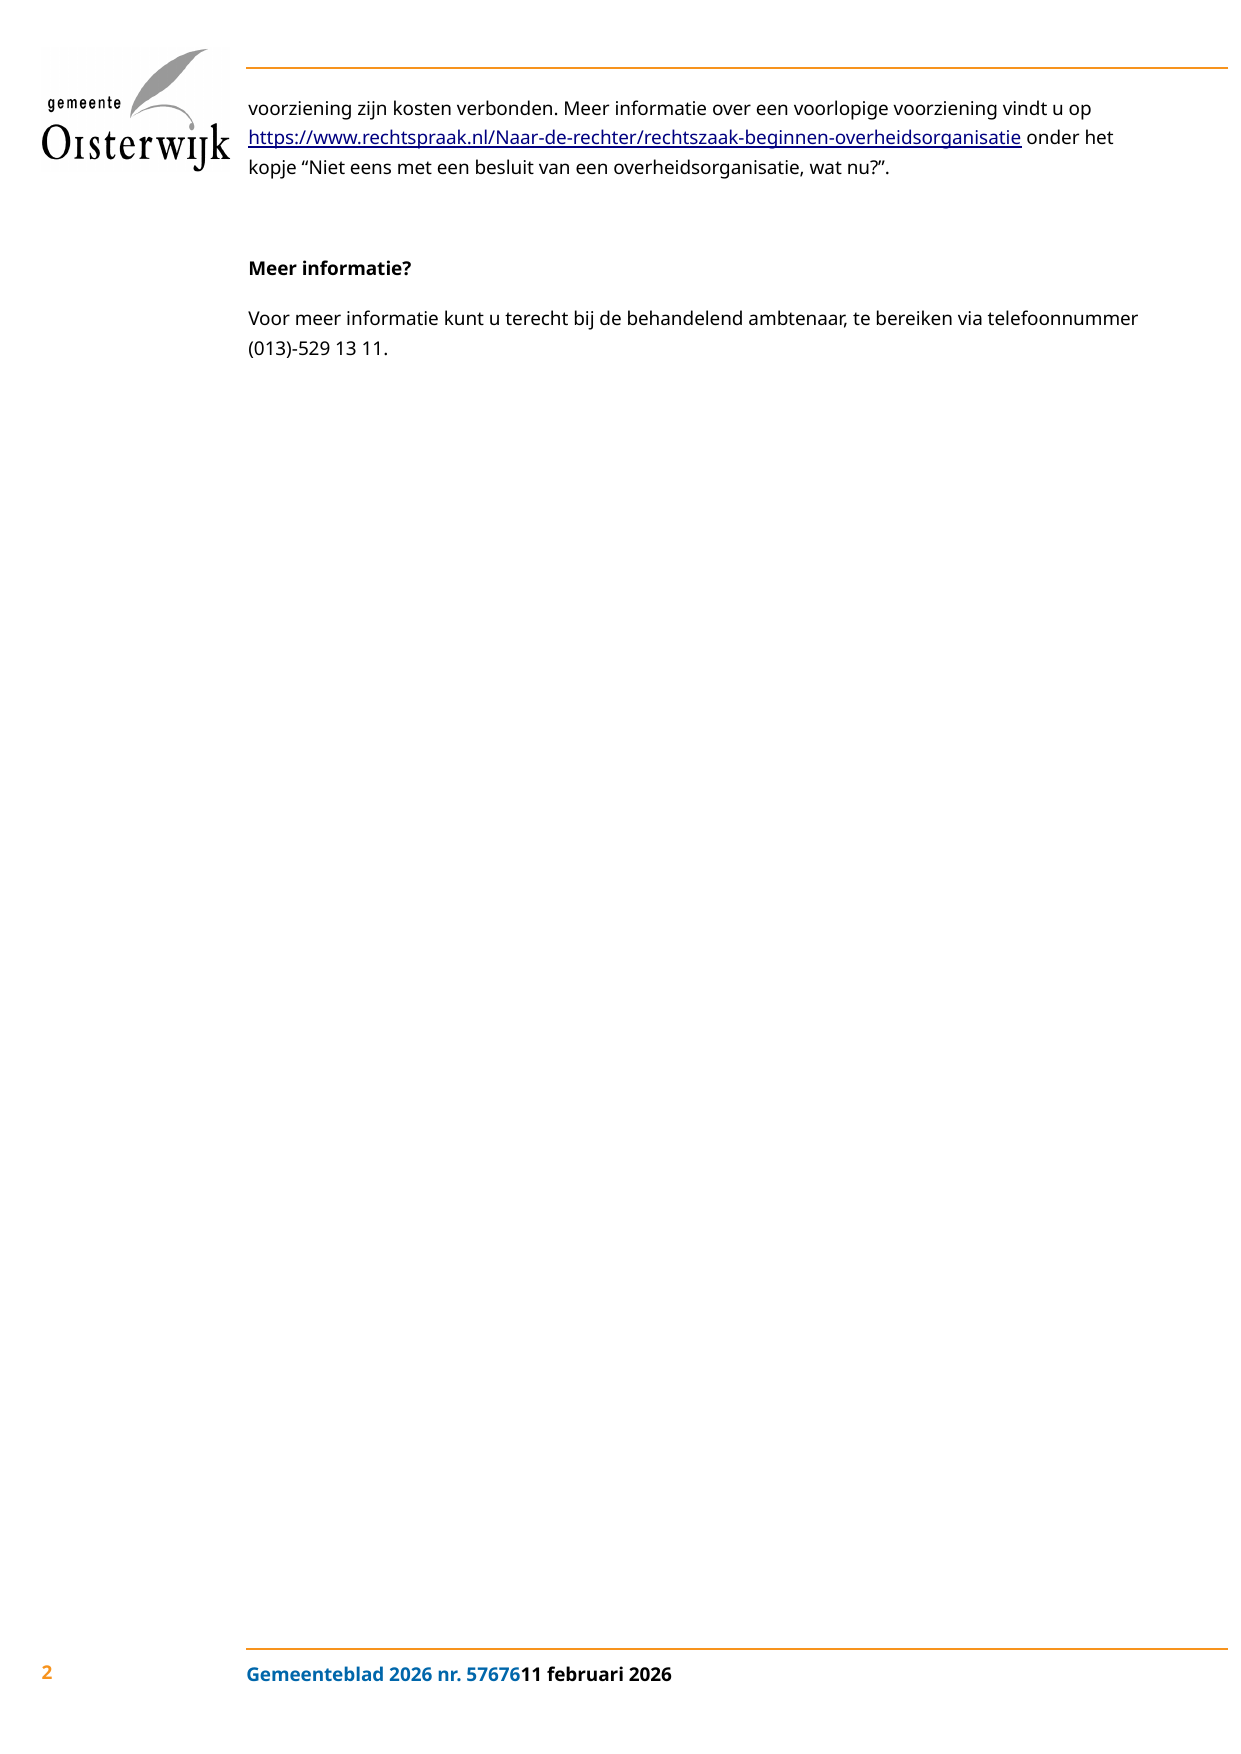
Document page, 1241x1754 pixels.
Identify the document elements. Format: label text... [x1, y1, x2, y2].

text Voor meer informatie kunt u terecht bij de behandelend ambtenaar, te bereiken via telefoonnummer (013)-529 13 11. [248, 305, 1152, 361]
picture [41, 47, 231, 172]
text Meer informatie? [248, 255, 1152, 281]
text voorziening zijn kosten verbonden. Meer informatie over een voorlopige voorziening vindt u op https://www.rechtspraak.nl/Naar-de-rechter/rechtszaak-beginnen-overheidsorganisatie onder het kopje “Niet eens met een besluit van een overheidsorganisatie, wat nu?”. [248, 95, 1152, 180]
